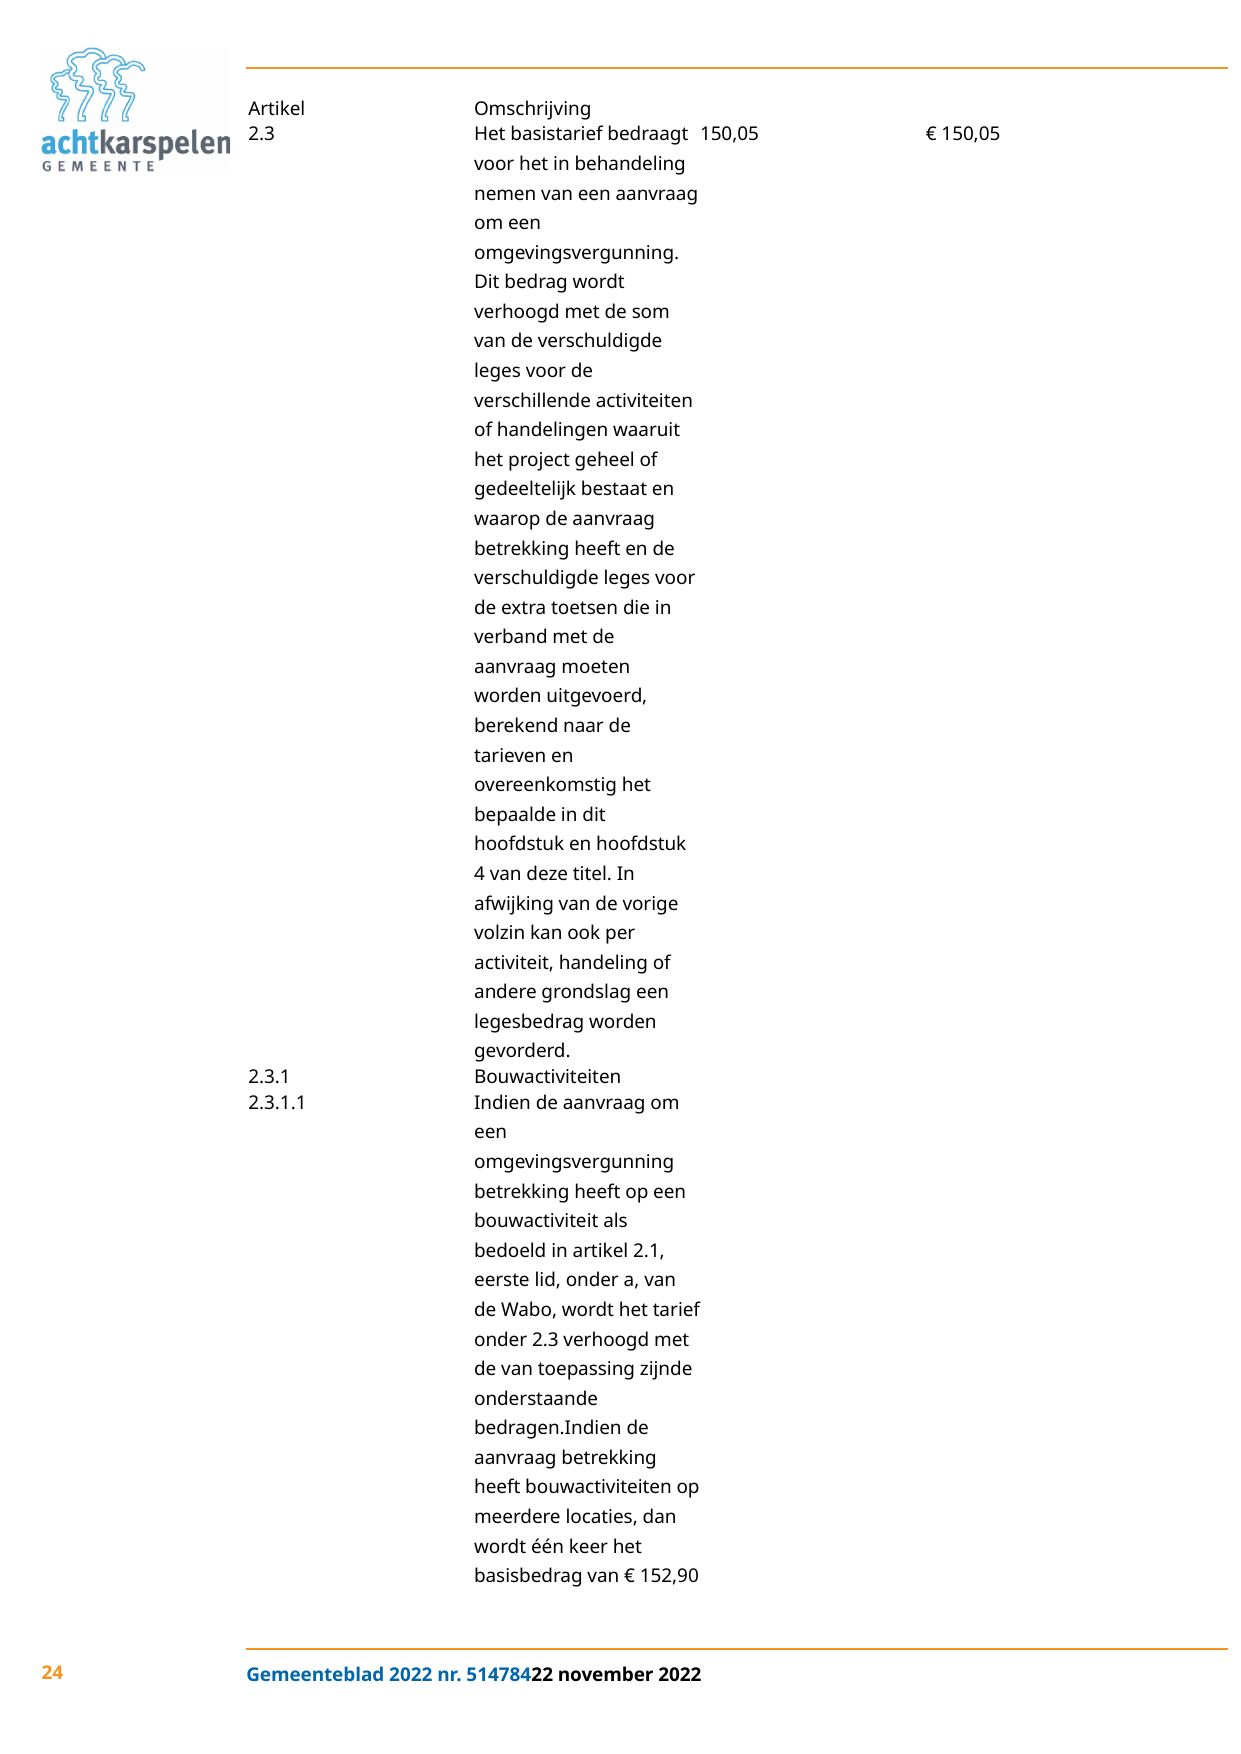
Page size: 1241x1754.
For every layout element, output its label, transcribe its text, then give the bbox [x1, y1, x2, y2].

table_cell 2.3.1.1 [248, 1089, 474, 1588]
table_cell € 150,05 [926, 121, 1152, 1063]
table_cell [700, 95, 926, 121]
table_cell Artikel [248, 95, 474, 121]
table_cell [926, 1089, 1152, 1588]
table_cell Het basistarief bedraagt voor het in behandeling nemen van een aanvraag om een omgevingsvergunning. Dit bedrag wordt verhoogd met de som van de verschuldigde leges voor de verschillende activiteiten of handelingen waaruit het project geheel of gedeeltelijk bestaat en waarop de aanvraag betrekking heeft en de verschuldigde leges voor de extra toetsen die in verband met de aanvraag moeten worden uitgevoerd, berekend naar de tarieven en overeenkomstig het bepaalde in dit hoofdstuk en hoofdstuk 4 van deze titel. In afwijking van de vorige volzin kan ook per activiteit, handeling of andere grondslag een legesbedrag worden gevorderd. [474, 121, 700, 1063]
table_cell Omschrijving [474, 95, 700, 121]
table_cell [926, 95, 1152, 121]
picture [41, 47, 231, 172]
table_cell Bouwactiviteiten [474, 1063, 700, 1089]
table_cell 2.3 [248, 121, 474, 1063]
table_cell Indien de aanvraag om een omgevingsvergunning betrekking heeft op een bouwactiviteit als bedoeld in artikel 2.1, eerste lid, onder a, van de Wabo, wordt het tarief onder 2.3 verhoogd met de van toepassing zijnde onderstaande bedragen.Indien de aanvraag betrekking heeft bouwactiviteiten op meerdere locaties, dan wordt één keer het basisbedrag van € 152,90 [474, 1089, 700, 1588]
table_cell [700, 1089, 926, 1588]
table_cell 150,05 [700, 121, 926, 1063]
table_cell 2.3.1 [248, 1063, 474, 1089]
table_cell [926, 1063, 1152, 1089]
table_cell [700, 1063, 926, 1089]
